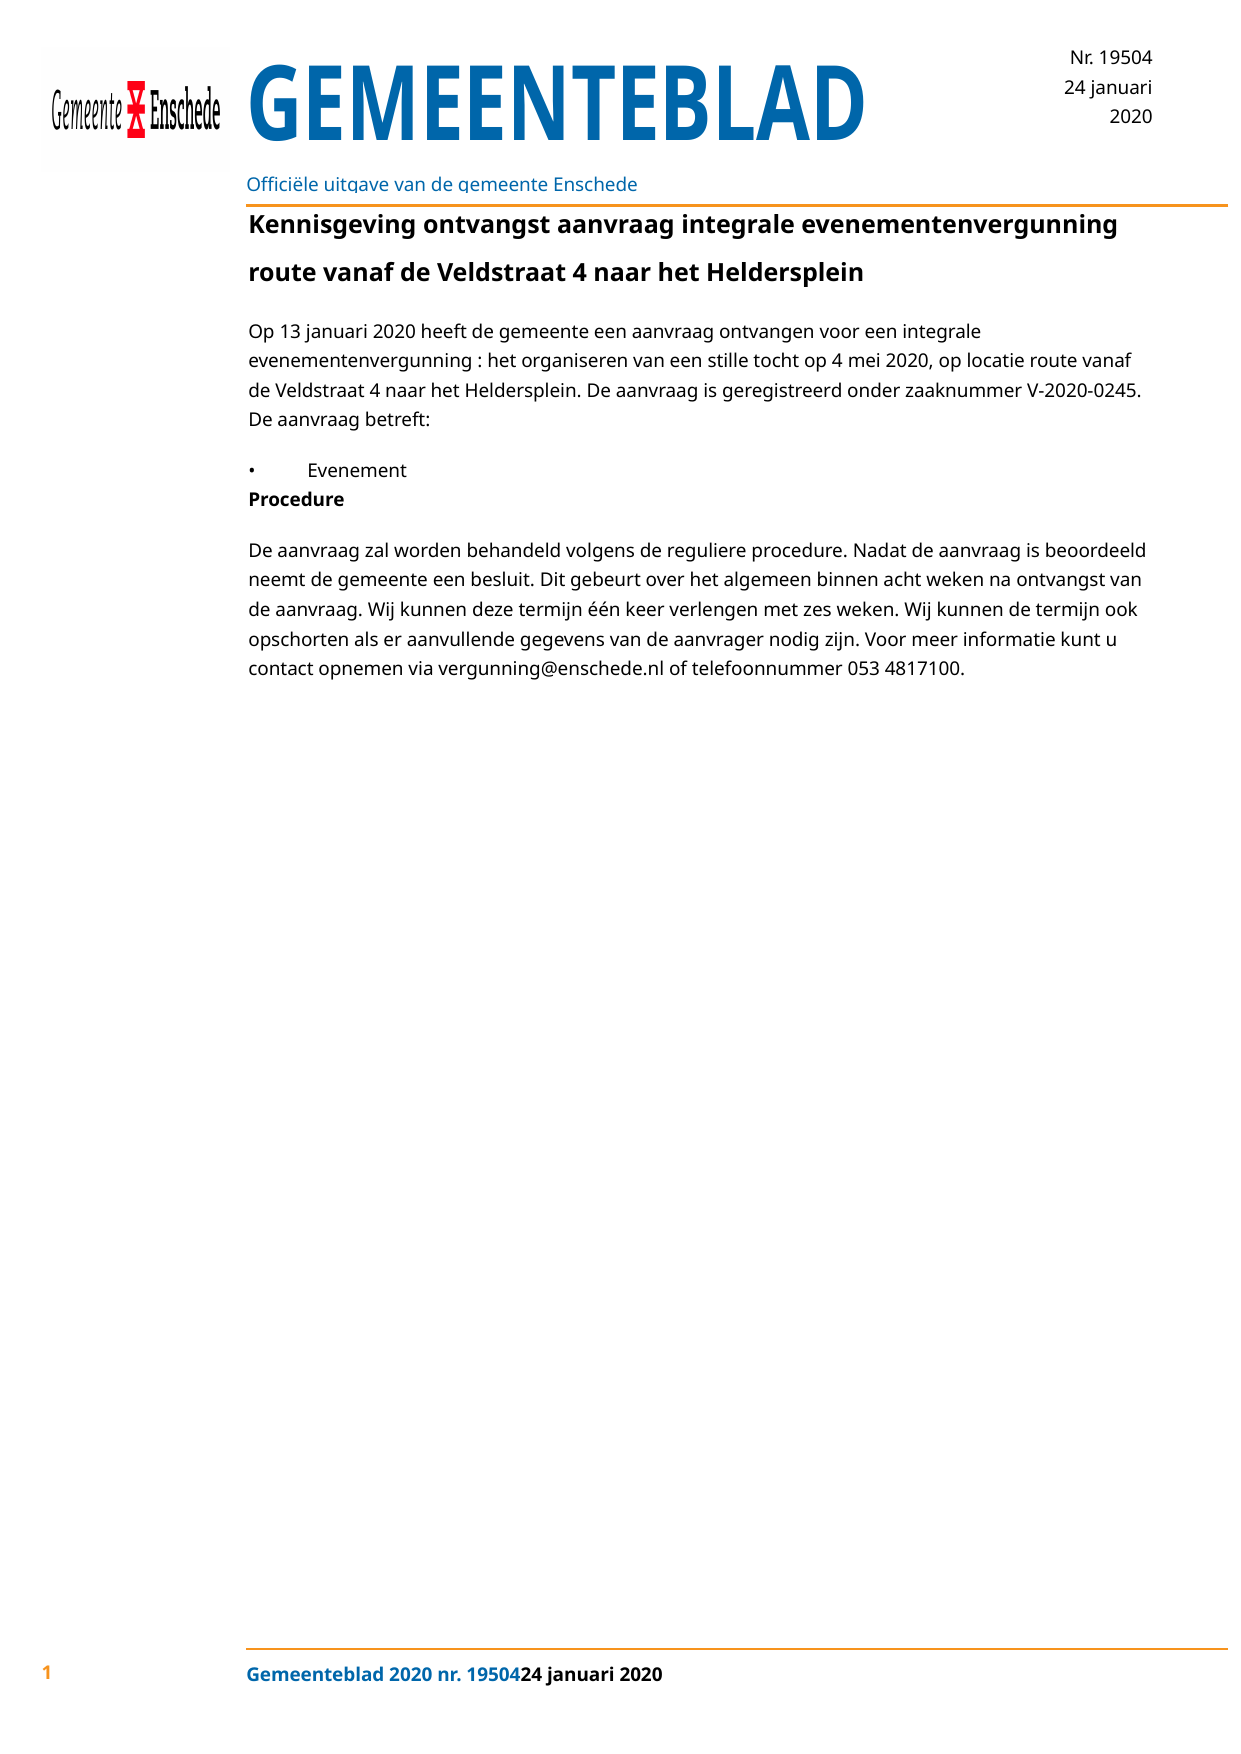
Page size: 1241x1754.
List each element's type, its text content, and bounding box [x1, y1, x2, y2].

picture [41, 47, 231, 172]
text Procedure [248, 487, 1152, 512]
text De aanvraag zal worden behandeld volgens de reguliere procedure. Nadat de aanvraag is beoordeeld neemt de gemeente een besluit. Dit gebeurt over het algemeen binnen acht weken na ontvangst van de aanvraag. Wij kunnen deze termijn één keer verlengen met zes weken. Wij kunnen de termijn ook opschorten als er aanvullende gegevens van de aanvrager nodig zijn. Voor meer informatie kunt u contact opnemen via vergunning@enschede.nl of telefoonnummer 053 4817100. [248, 537, 1152, 681]
text Op 13 januari 2020 heeft de gemeente een aanvraag ontvangen voor een integrale evenementenvergunning : het organiseren van een stille tocht op 4 mei 2020, op locatie route vanaf de Veldstraat 4 naar het Heldersplein. De aanvraag is geregistreerd onder zaaknummer V-2020-0245. De aanvraag betreft: [248, 318, 1152, 432]
list Evenement [248, 457, 1152, 483]
text Kennisgeving ontvangst aanvraag integrale evenementenvergunning route vanaf de Veldstraat 4 naar het Heldersplein [248, 207, 1152, 288]
